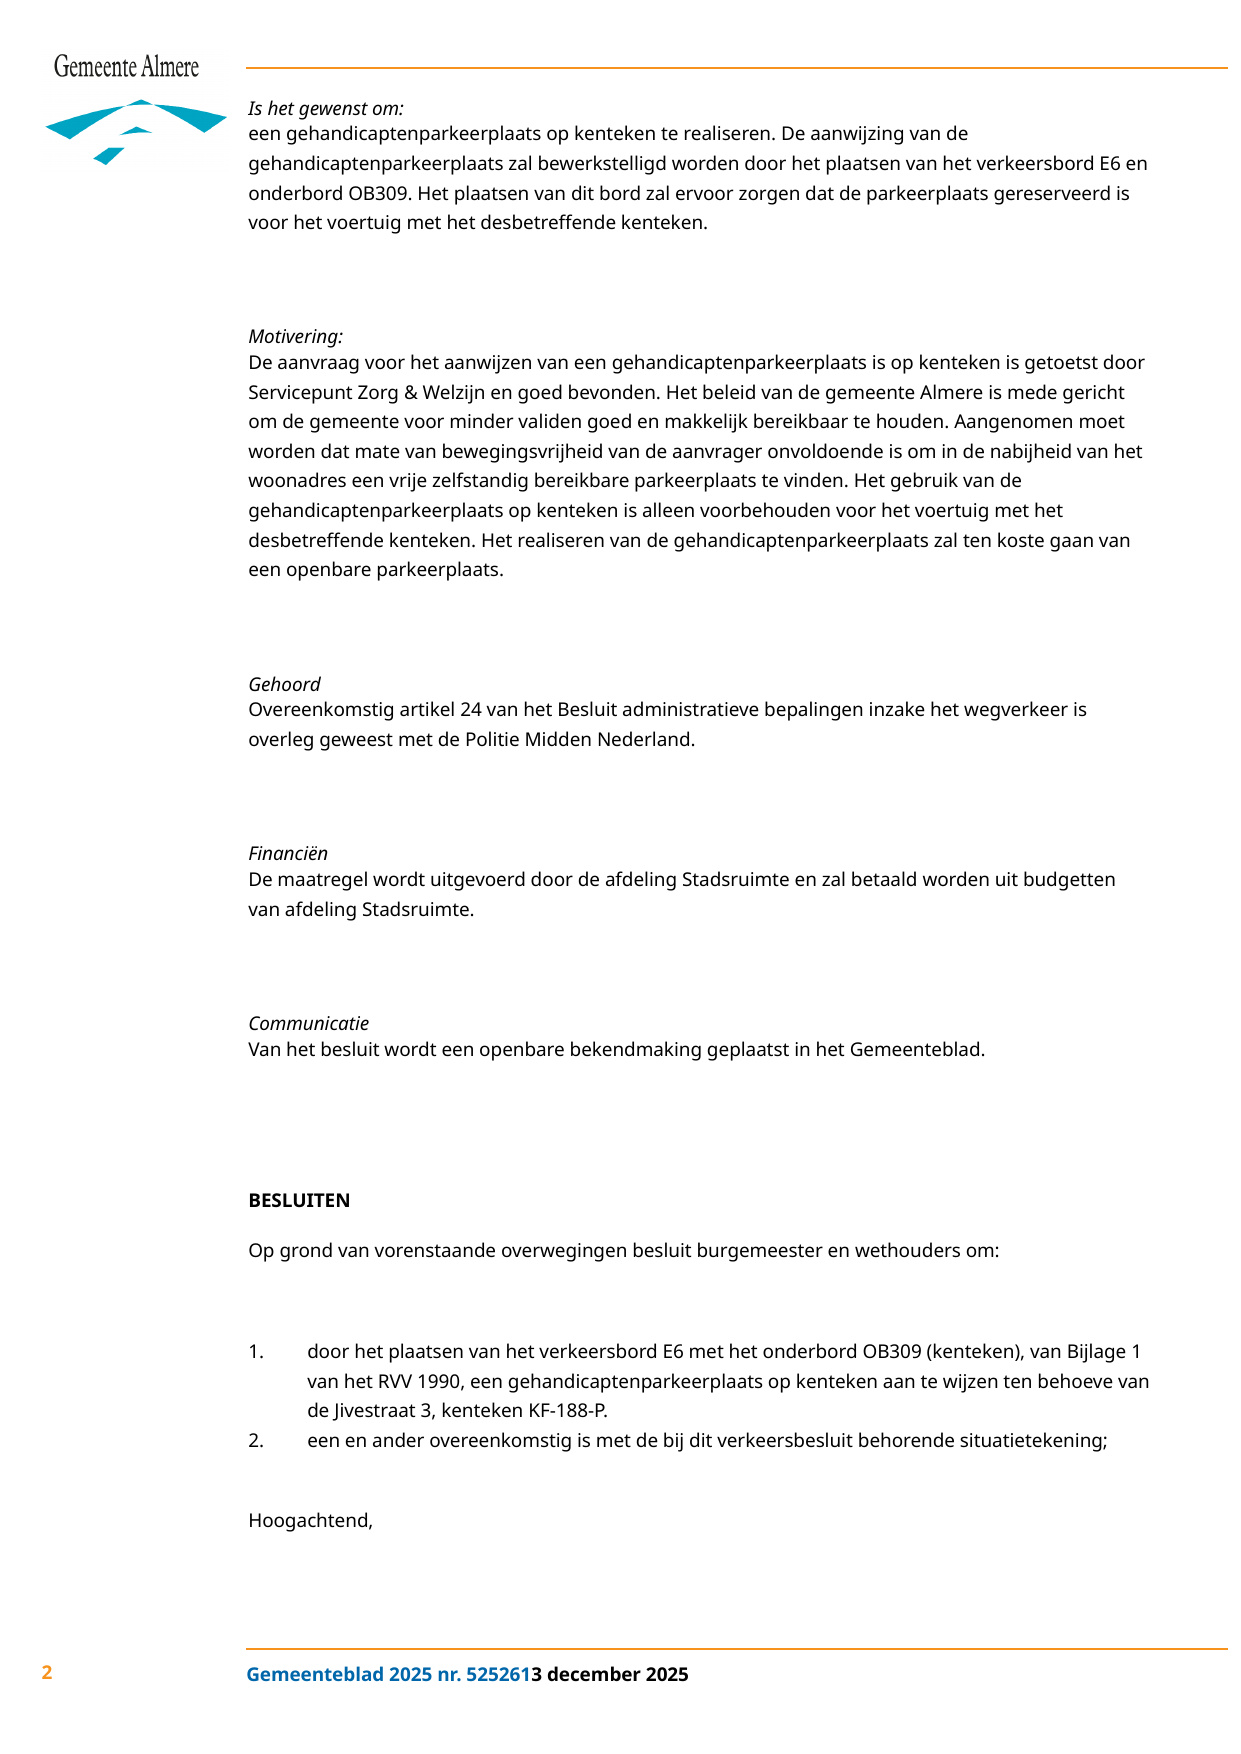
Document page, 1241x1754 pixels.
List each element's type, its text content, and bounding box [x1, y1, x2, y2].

text Gehoord [248, 671, 1152, 697]
text Van het besluit wordt een openbare bekendmaking geplaatst in het Gemeenteblad. [248, 1036, 1152, 1062]
text een gehandicaptenparkeerplaats op kenteken te realiseren. De aanwijzing van de gehandicaptenparkeerplaats zal bewerkstelligd worden door het plaatsen van het verkeersbord E6 en onderbord OB309. Het plaatsen van dit bord zal ervoor zorgen dat de parkeerplaats gereserveerd is voor het voertuig met het desbetreffende kenteken. [248, 121, 1152, 235]
text Hoogachtend, [248, 1507, 1152, 1533]
text Communicatie [248, 1010, 1152, 1036]
text BESLUITEN [248, 1187, 1152, 1213]
text Op grond van vorenstaande overwegingen besluit burgemeester en wethouders om: [248, 1238, 1152, 1263]
text De maatregel wordt uitgevoerd door de afdeling Stadsruimte en zal betaald worden uit budgetten van afdeling Stadsruimte. [248, 866, 1152, 922]
list een en ander overeenkomstig is met de bij dit verkeersbesluit behorende situatietekening; [248, 1427, 1152, 1453]
text De aanvraag voor het aanwijzen van een gehandicaptenparkeerplaats is op kenteken is getoetst door Servicepunt Zorg & Welzijn en goed bevonden. Het beleid van de gemeente Almere is mede gericht om de gemeente voor minder validen goed en makkelijk bereikbaar te houden. Aangenomen moet worden dat mate van bewegingsvrijheid van de aanvrager onvoldoende is om in de nabijheid van het woonadres een vrije zelfstandig bereikbare parkeerplaats te vinden. Het gebruik van de gehandicaptenparkeerplaats op kenteken is alleen voorbehouden voor het voertuig met het desbetreffende kenteken. Het realiseren van de gehandicaptenparkeerplaats zal ten koste gaan van een openbare parkeerplaats. [248, 349, 1152, 582]
text Overeenkomstig artikel 24 van het Besluit administratieve bepalingen inzake het wegverkeer is overleg geweest met de Politie Midden Nederland. [248, 697, 1152, 752]
text Financiën [248, 841, 1152, 866]
list door het plaatsen van het verkeersbord E6 met het onderbord OB309 (kenteken), van Bijlage 1 van het RVV 1990, een gehandicaptenparkeerplaats op kenteken aan te wijzen ten behoeve van de Jivestraat 3, kenteken KF-188-P. [248, 1338, 1152, 1423]
picture [41, 47, 231, 172]
text Is het gewenst om: [248, 95, 1152, 121]
text Motivering: [248, 324, 1152, 349]
